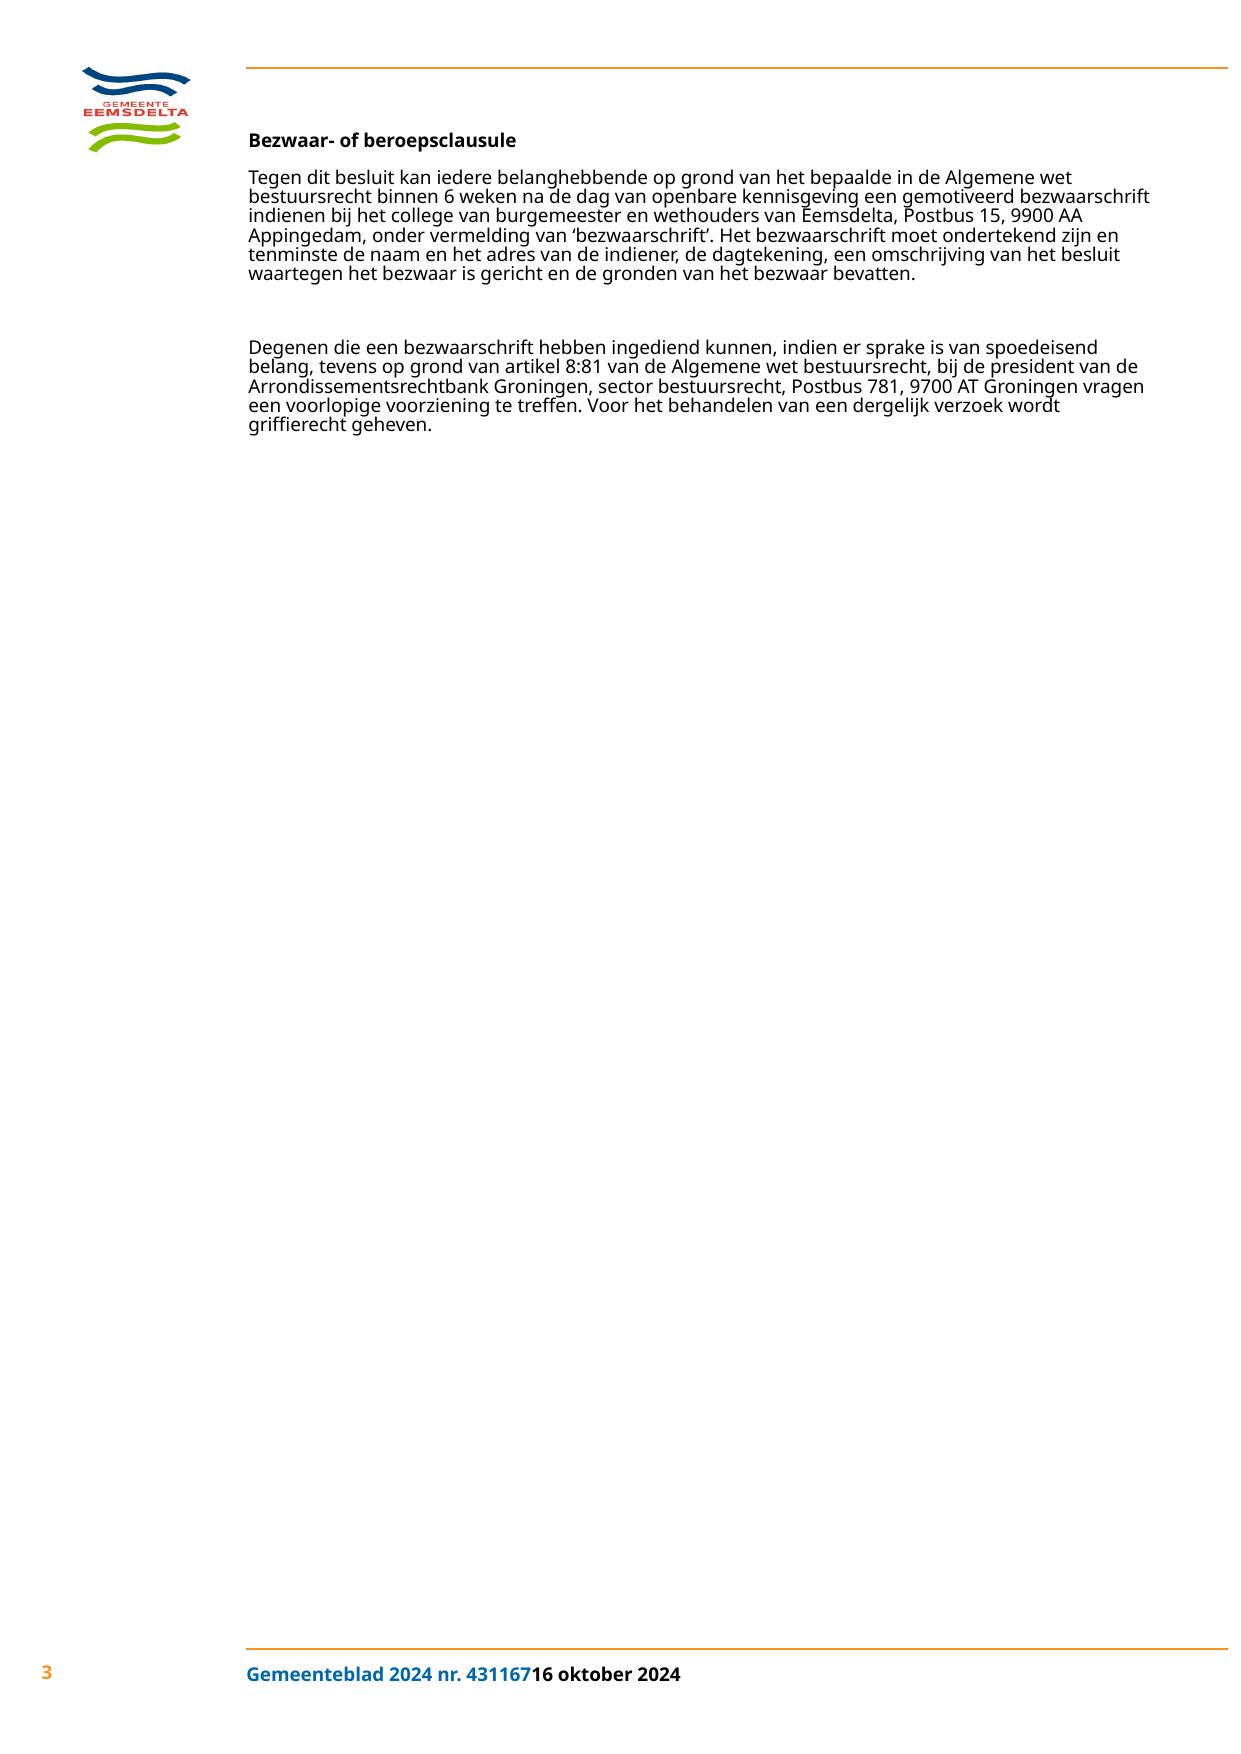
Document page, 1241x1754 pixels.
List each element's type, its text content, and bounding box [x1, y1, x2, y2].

text Tegen dit besluit kan iedere belanghebbende op grond van het bepaalde in de Algemene wet bestuursrecht binnen 6 weken na de dag van openbare kennisgeving een gemotiveerd bezwaarschrift indienen bij het college van burgemeester en wethouders van Eemsdelta, Postbus 15, 9900 AA Appingedam, onder vermelding van ‘bezwaarschrift’. Het bezwaarschrift moet ondertekend zijn en tenminste de naam en het adres van de indiener, de dagtekening, een omschrijving van het besluit waartegen het bezwaar is gericht en de gronden van het bezwaar bevatten. [248, 169, 1152, 284]
text Bezwaar- of beroepsclausule [248, 132, 1152, 151]
picture [41, 47, 231, 172]
text Degenen die een bezwaarschrift hebben ingediend kunnen, indien er sprake is van spoedeisend belang, tevens op grond van artikel 8:81 van de Algemene wet bestuursrecht, bij de president van de Arrondissementsrechtbank Groningen, sector bestuursrecht, Postbus 781, 9700 AT Groningen vragen een voorlopige voorziening te treffen. Voor het behandelen van een dergelijk verzoek wordt griffierecht geheven. [248, 339, 1152, 435]
